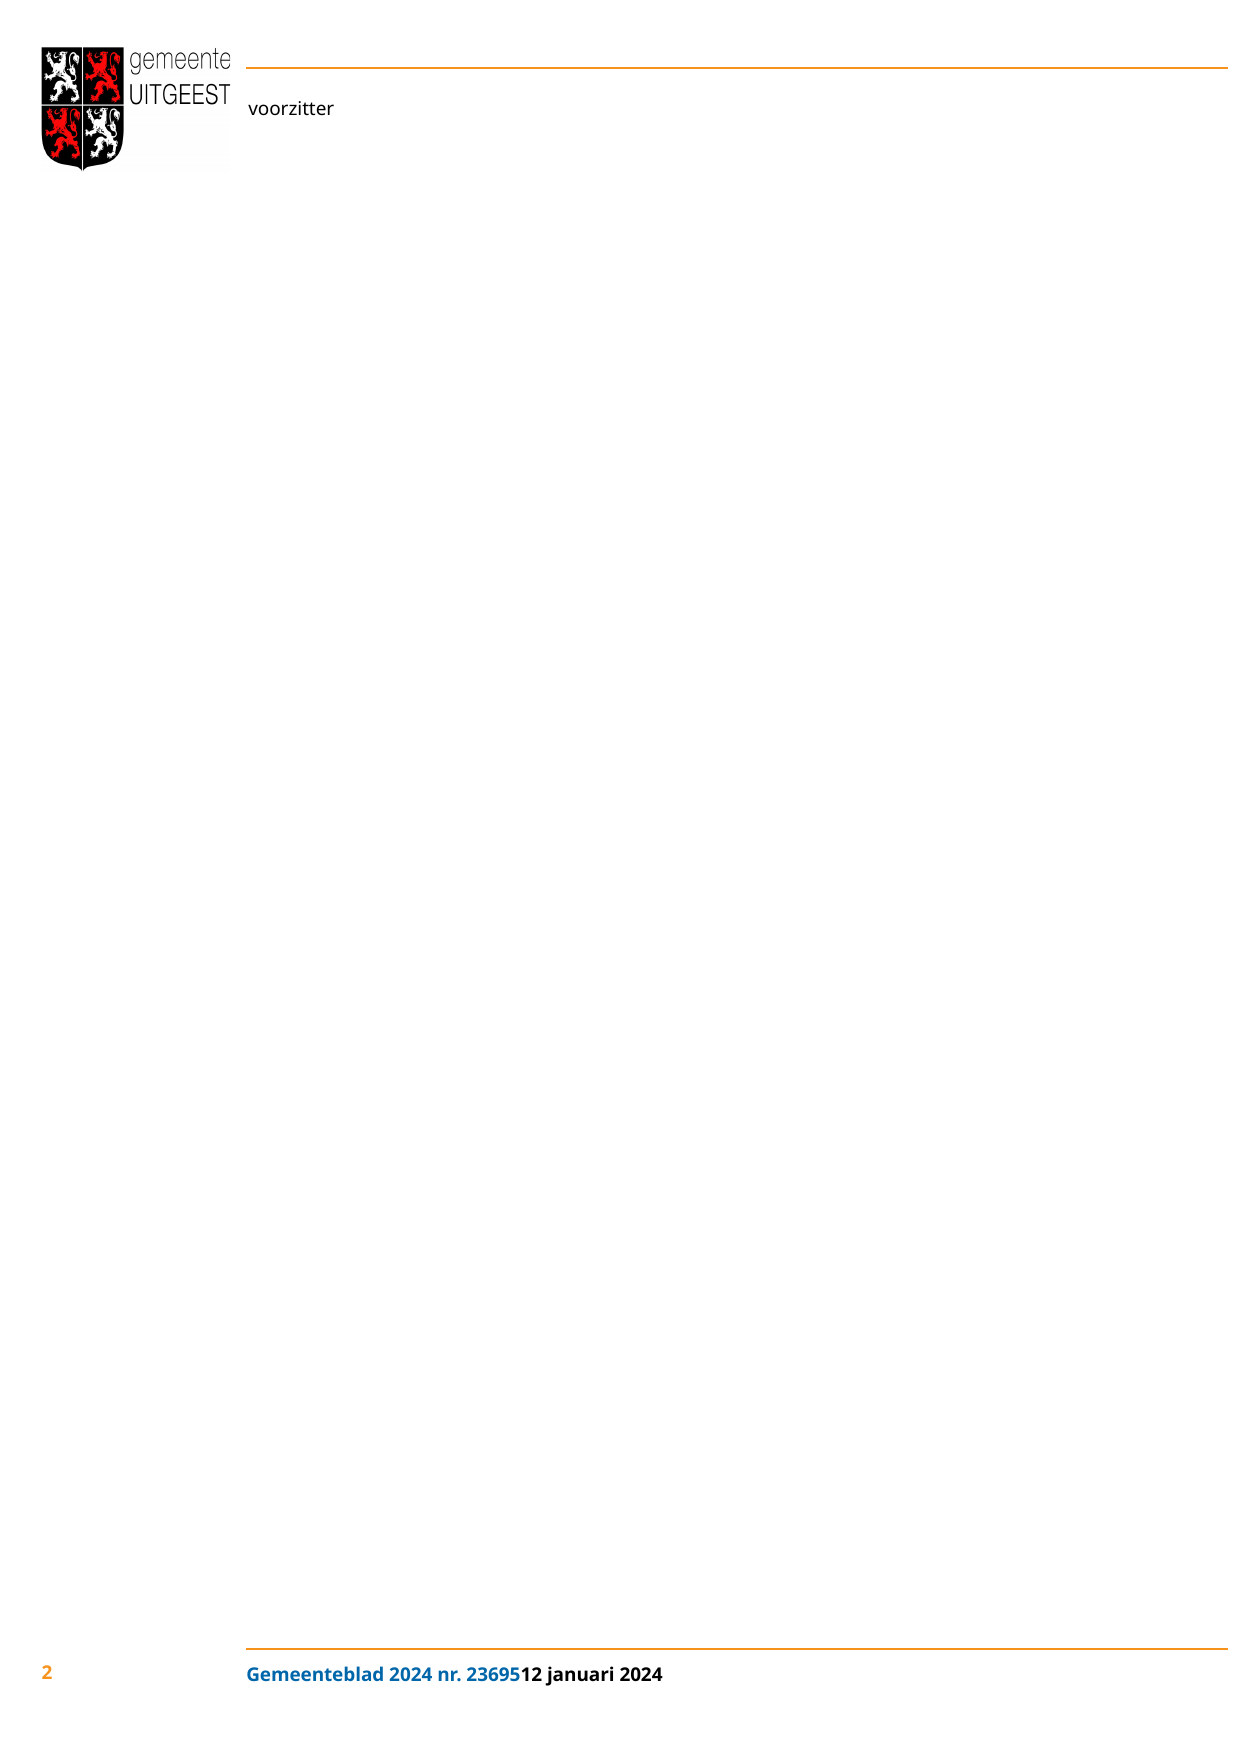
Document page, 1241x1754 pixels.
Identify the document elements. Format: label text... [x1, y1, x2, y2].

picture [41, 47, 231, 172]
text voorzitter [248, 95, 1152, 121]
